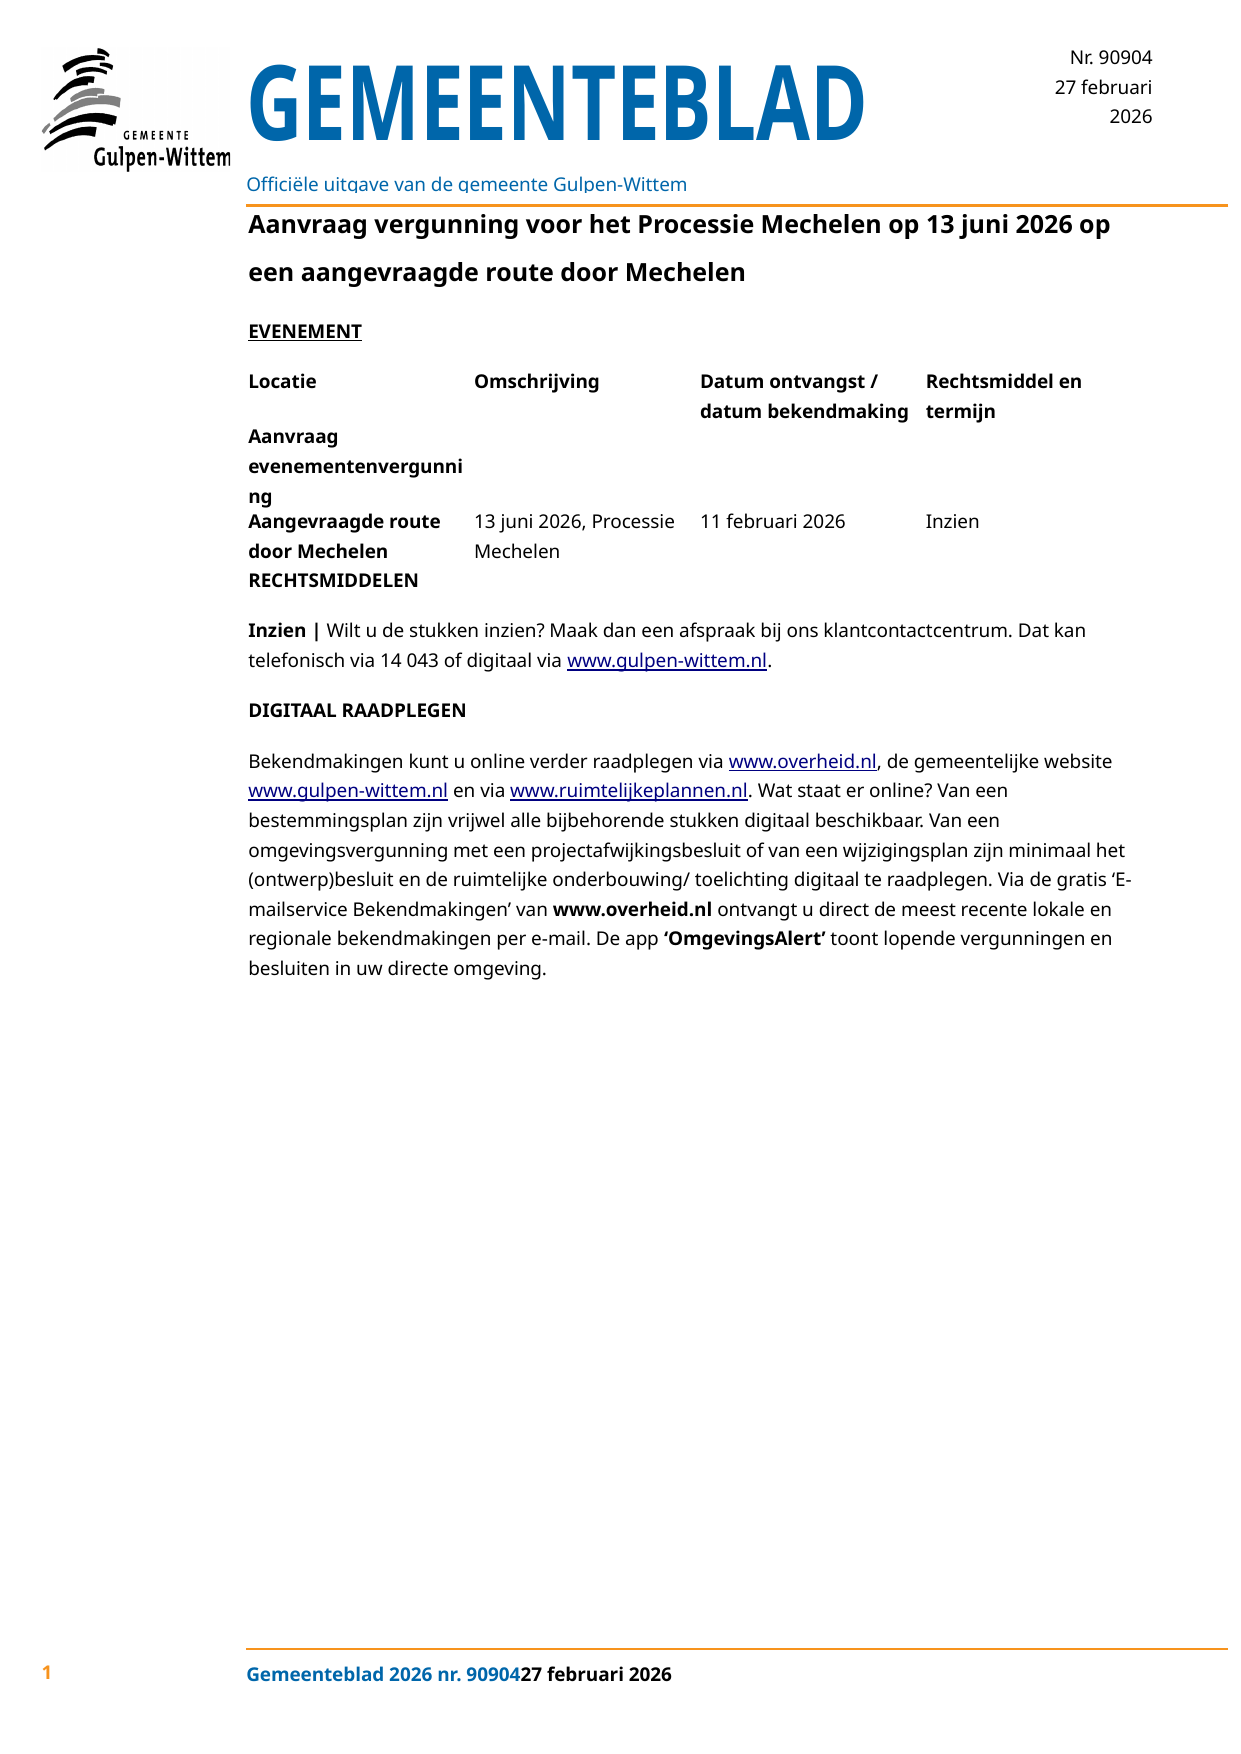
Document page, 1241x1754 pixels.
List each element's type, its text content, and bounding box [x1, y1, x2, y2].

table_cell Inzien [926, 509, 1152, 564]
table_cell Aanvraag evenementenvergunning [248, 424, 474, 509]
text Aanvraag vergunning voor het Processie Mechelen op 13 juni 2026 op een aangevraagde route door Mechelen [248, 207, 1152, 288]
text EVENEMENT [248, 318, 1152, 344]
table_cell [700, 424, 926, 509]
table_cell Aangevraagde route door Mechelen [248, 509, 474, 564]
text DIGITAAL RAADPLEGEN [248, 698, 1152, 723]
table_cell 13 juni 2026, Processie Mechelen [474, 509, 700, 564]
table_header Locatie [248, 369, 474, 424]
table_cell [926, 424, 1152, 509]
text Bekendmakingen kunt u online verder raadplegen via www.overheid.nl, de gemeentelijke website www.gulpen-wittem.nl en via www.ruimtelijkeplannen.nl. Wat staat er online? Van een bestemmingsplan zijn vrijwel alle bijbehorende stukken digitaal beschikbaar. Van een omgevingsvergunning met een projectafwijkingsbesluit of van een wijzigingsplan zijn minimaal het (ontwerp)besluit en de ruimtelijke onderbouwing/ toelichting digitaal te raadplegen. Via de gratis ‘E-mailservice Bekendmakingen’ van www.overheid.nl ontvangt u direct de meest recente lokale en regionale bekendmakingen per e-mail. De app ‘OmgevingsAlert’ toont lopende vergunningen en besluiten in uw directe omgeving. [248, 748, 1152, 981]
picture [41, 47, 231, 172]
table_cell [474, 424, 700, 509]
text Inzien | Wilt u de stukken inzien? Maak dan een afspraak bij ons klantcontactcentrum. Dat kan telefonisch via 14 043 of digitaal via www.gulpen-wittem.nl. [248, 618, 1152, 673]
table_cell 11 februari 2026 [700, 509, 926, 564]
table_header Datum ontvangst / datum bekendmaking [700, 369, 926, 424]
text RECHTSMIDDELEN [248, 567, 1152, 593]
table_header Rechtsmiddel en termijn [926, 369, 1152, 424]
table_header Omschrijving [474, 369, 700, 424]
